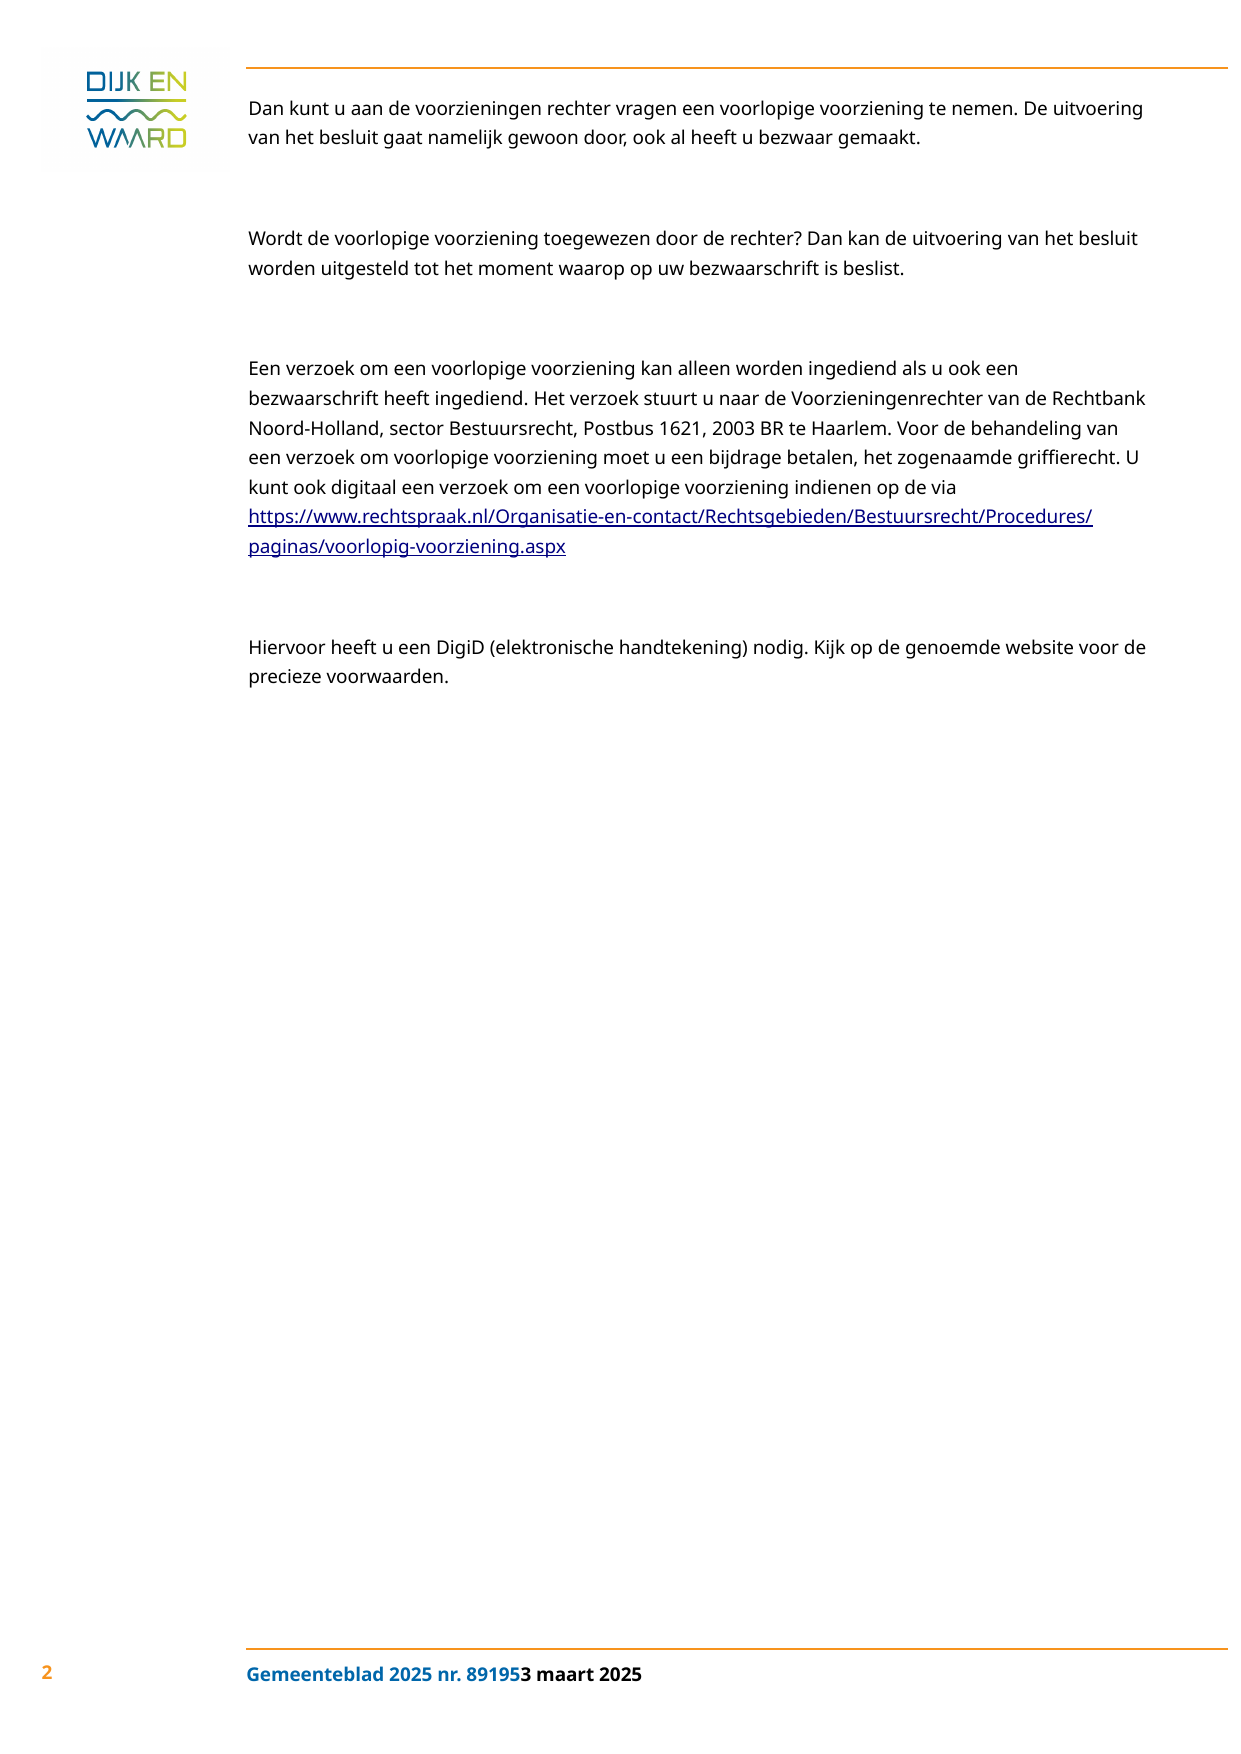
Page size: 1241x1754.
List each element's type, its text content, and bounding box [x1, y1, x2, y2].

picture [41, 47, 231, 172]
text Dan kunt u aan de voorzieningen rechter vragen een voorlopige voorziening te nemen. De uitvoering van het besluit gaat namelijk gewoon door, ook al heeft u bezwaar gemaakt. [248, 95, 1152, 150]
text Een verzoek om een voorlopige voorziening kan alleen worden ingediend als u ook een bezwaarschrift heeft ingediend. Het verzoek stuurt u naar de Voorzieningenrechter van de Rechtbank Noord-Holland, sector Bestuursrecht, Postbus 1621, 2003 BR te Haarlem. Voor de behandeling van een verzoek om voorlopige voorziening moet u een bijdrage betalen, het zogenaamde griffierecht. U kunt ook digitaal een verzoek om een voorlopige voorziening indienen op de via https://www.rechtspraak.nl/Organisatie-en-contact/Rechtsgebieden/Bestuursrecht/Procedures/paginas/voorlopig-voorziening.aspx [248, 356, 1152, 559]
text Hiervoor heeft u een DigiD (elektronische handtekening) nodig. Kijk op de genoemde website voor de precieze voorwaarden. [248, 634, 1152, 689]
text Wordt de voorlopige voorziening toegewezen door de rechter? Dan kan de uitvoering van het besluit worden uitgesteld tot het moment waarop op uw bezwaarschrift is beslist. [248, 225, 1152, 281]
